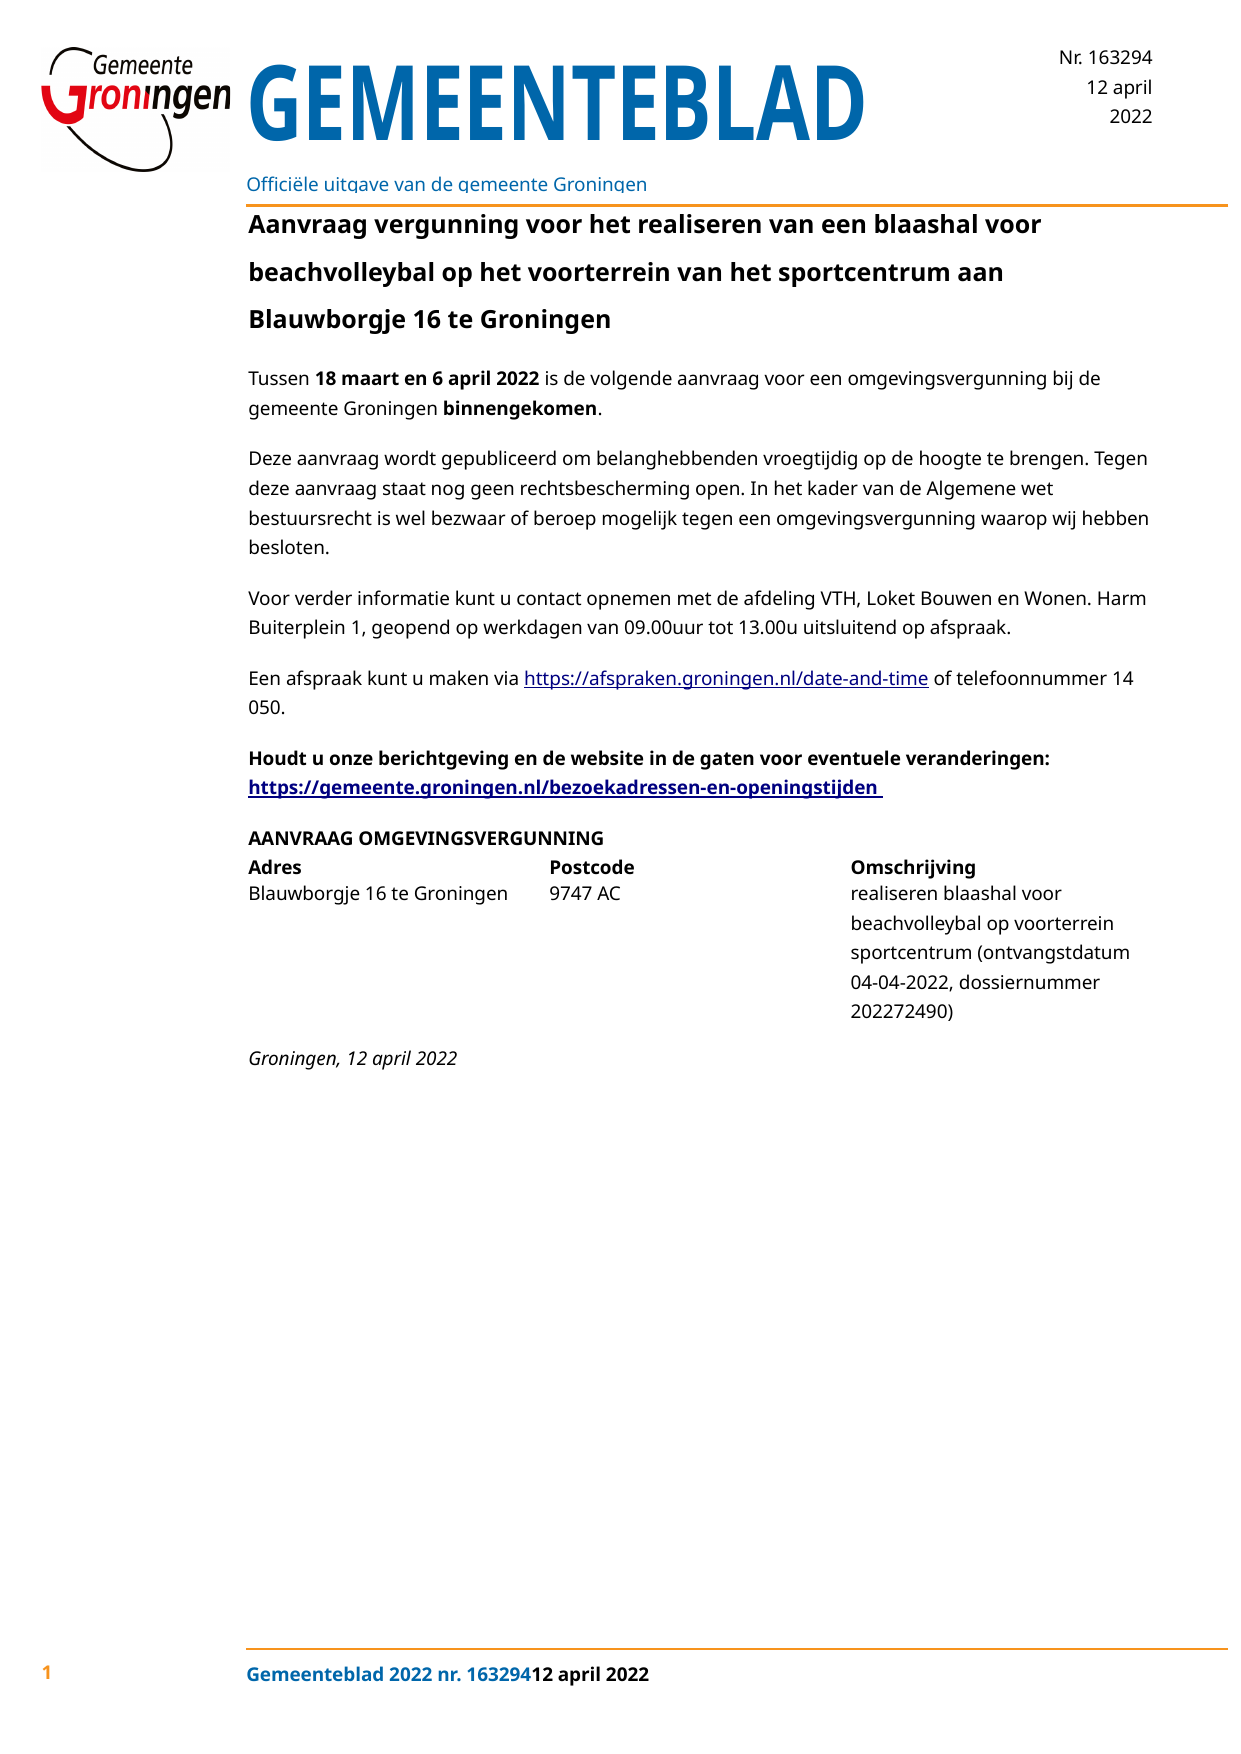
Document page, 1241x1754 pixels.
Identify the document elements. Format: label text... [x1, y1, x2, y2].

picture [41, 47, 231, 172]
table_cell 9747 AC [549, 880, 850, 1024]
text Groningen, 12 april 2022 [248, 1046, 1152, 1071]
text AANVRAAG OMGEVINGSVERGUNNING [248, 825, 1152, 850]
table_header Postcode [549, 854, 850, 880]
text Houdt u onze berichtgeving en de website in de gaten voor eventuele veranderingen: https://gemeente.groningen.nl/bezoekadressen-en-openingstijden [248, 745, 1152, 800]
text Tussen 18 maart en 6 april 2022 is de volgende aanvraag voor een omgevingsvergunning bij de gemeente Groningen binnengekomen. [248, 366, 1152, 421]
text Voor verder informatie kunt u contact opnemen met de afdeling VTH, Loket Bouwen en Wonen. Harm Buiterplein 1, geopend op werkdagen van 09.00uur tot 13.00u uitsluitend op afspraak. [248, 585, 1152, 640]
text Aanvraag vergunning voor het realiseren van een blaashal voor beachvolleybal op het voorterrein van het sportcentrum aan Blauwborgje 16 te Groningen [248, 207, 1152, 336]
text Een afspraak kunt u maken via https://afspraken.groningen.nl/date-and-time of telefoonnummer 14 050. [248, 665, 1152, 720]
table_header Adres [248, 854, 549, 880]
table_cell realiseren blaashal voor beachvolleybal op voorterrein sportcentrum (ontvangstdatum 04-04-2022, dossiernummer 202272490) [850, 880, 1152, 1024]
text Deze aanvraag wordt gepubliceerd om belanghebbenden vroegtijdig op de hoogte te brengen. Tegen deze aanvraag staat nog geen rechtsbescherming open. In het kader van de Algemene wet bestuursrecht is wel bezwaar of beroep mogelijk tegen een omgevingsvergunning waarop wij hebben besloten. [248, 446, 1152, 560]
table_cell Blauwborgje 16 te Groningen [248, 880, 549, 1024]
table_header Omschrijving [850, 854, 1152, 880]
